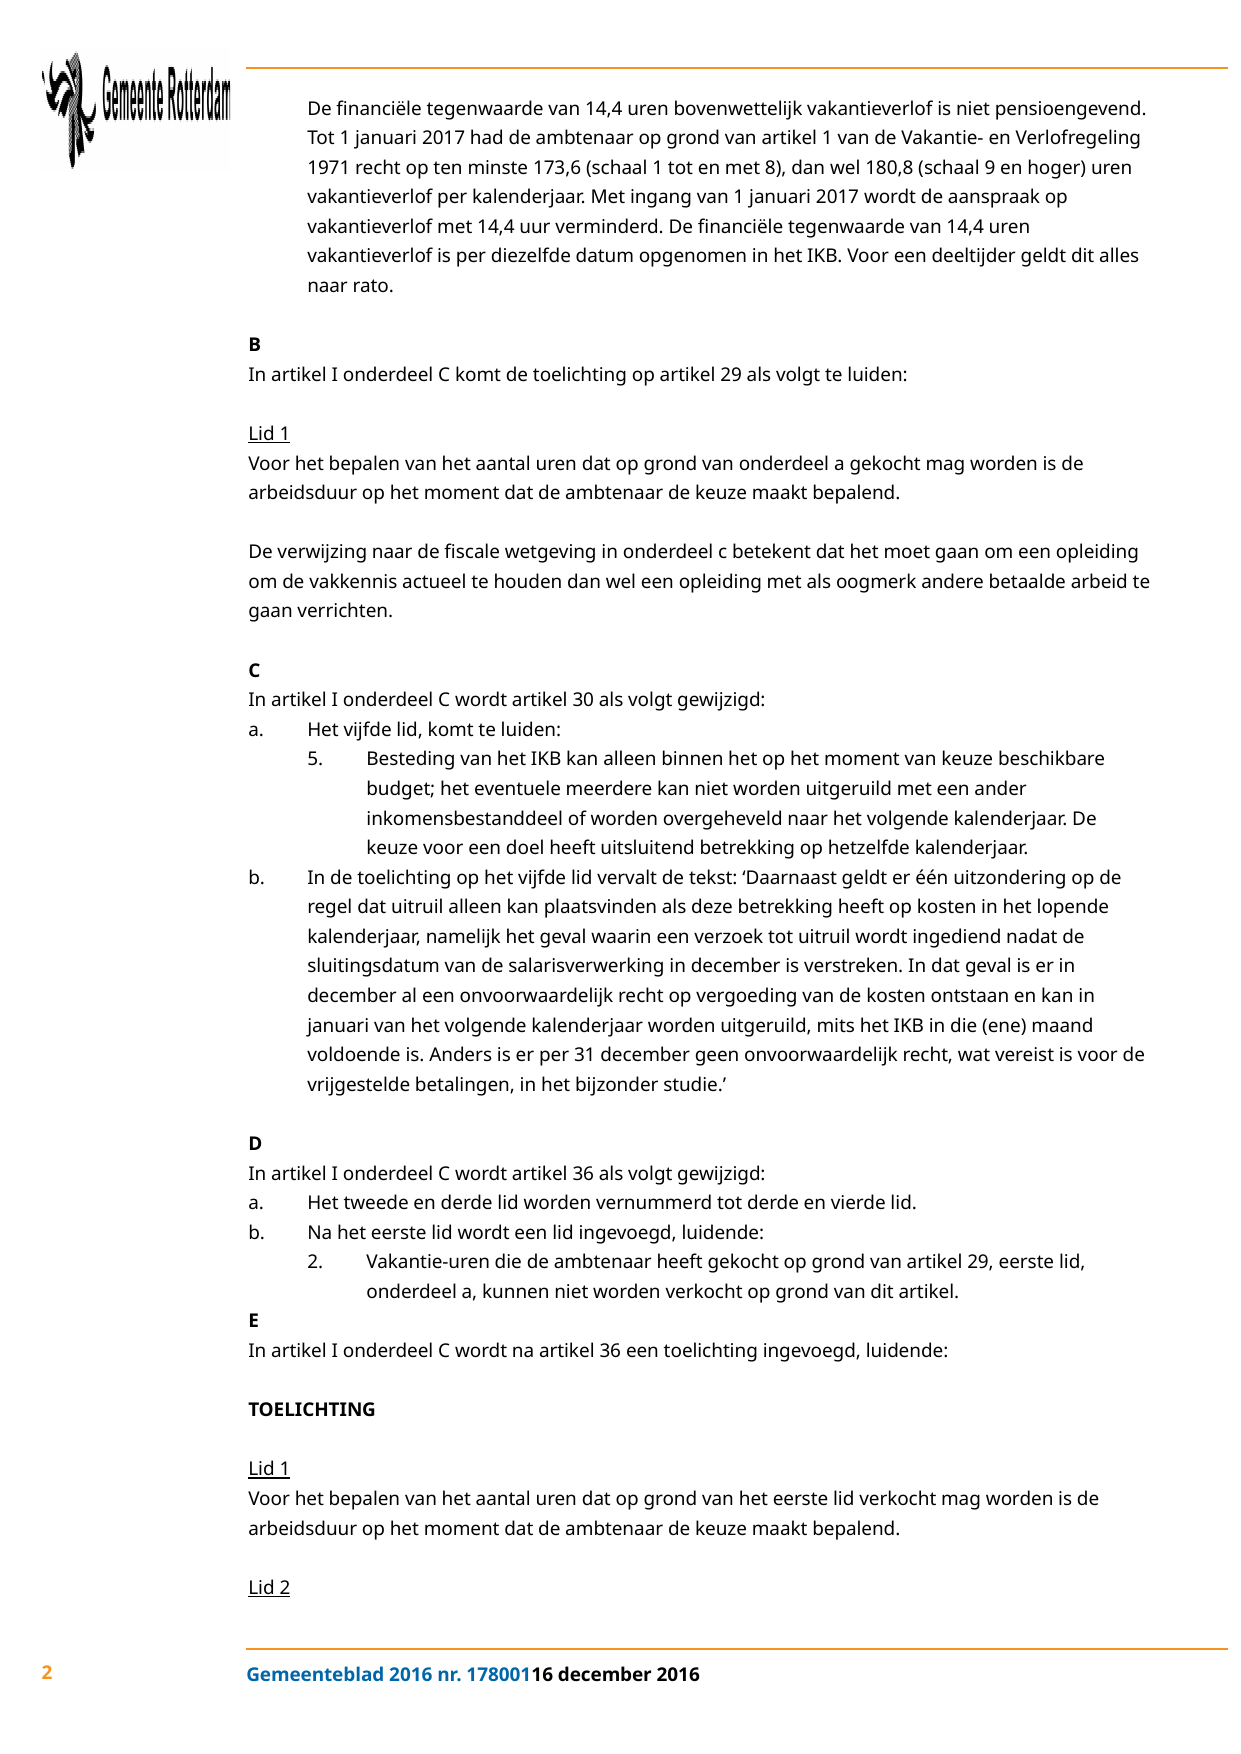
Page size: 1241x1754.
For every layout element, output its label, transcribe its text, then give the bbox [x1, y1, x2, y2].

text E [248, 1308, 1152, 1333]
text In artikel I onderdeel C komt de toelichting op artikel 29 als volgt te luiden: [248, 361, 1152, 387]
text D [248, 1130, 1152, 1156]
text Voor het bepalen van het aantal uren dat op grond van het eerste lid verkocht mag worden is de arbeidsduur op het moment dat de ambtenaar de keuze maakt bepalend. [248, 1485, 1152, 1541]
text De verwijzing naar de fiscale wetgeving in onderdeel c betekent dat het moet gaan om een opleiding om de vakkennis actueel te houden dan wel een opleiding met als oogmerk andere betaalde arbeid te gaan verrichten. [248, 538, 1152, 623]
list Het tweede en derde lid worden vernummerd tot derde en vierde lid. [248, 1189, 1152, 1215]
text Lid 1 [248, 420, 1152, 446]
list De financiële tegenwaarde van 14,4 uren bovenwettelijk vakantieverlof is niet pensioengevend. Tot 1 januari 2017 had de ambtenaar op grond van artikel 1 van de Vakantie- en Verlofregeling 1971 recht op ten minste 173,6 (schaal 1 tot en met 8), dan wel 180,8 (schaal 9 en hoger) uren vakantieverlof per kalenderjaar. Met ingang van 1 januari 2017 wordt de aanspraak op vakantieverlof met 14,4 uur verminderd. De financiële tegenwaarde van 14,4 uren vakantieverlof is per diezelfde datum opgenomen in het IKB. Voor een deeltijder geldt dit alles naar rato. [248, 95, 1152, 298]
text In artikel I onderdeel C wordt artikel 36 als volgt gewijzigd: [248, 1160, 1152, 1186]
list Het vijfde lid, komt te luiden: [248, 716, 1152, 742]
text Lid 1 [248, 1456, 1152, 1481]
text In artikel I onderdeel C wordt na artikel 36 een toelichting ingevoegd, luidende: [248, 1337, 1152, 1363]
list Na het eerste lid wordt een lid ingevoegd, luidende: [248, 1219, 1152, 1245]
text B [248, 331, 1152, 357]
list Besteding van het IKB kan alleen binnen het op het moment van keuze beschikbare budget; het eventuele meerdere kan niet worden uitgeruild met een ander inkomensbestanddeel of worden overgeheveld naar het volgende kalenderjaar. De keuze voor een doel heeft uitsluitend betrekking op hetzelfde kalenderjaar. [307, 746, 1152, 860]
text Voor het bepalen van het aantal uren dat op grond van onderdeel a gekocht mag worden is de arbeidsduur op het moment dat de ambtenaar de keuze maakt bepalend. [248, 450, 1152, 505]
picture [41, 47, 231, 172]
text In artikel I onderdeel C wordt artikel 30 als volgt gewijzigd: [248, 686, 1152, 712]
list Vakantie-uren die de ambtenaar heeft gekocht op grond van artikel 29, eerste lid, onderdeel a, kunnen niet worden verkocht op grond van dit artikel. [307, 1248, 1152, 1304]
text Lid 2 [248, 1574, 1152, 1600]
text TOELICHTING [248, 1396, 1152, 1422]
text C [248, 657, 1152, 683]
list In de toelichting op het vijfde lid vervalt de tekst: ‘Daarnaast geldt er één uitzondering op de regel dat uitruil alleen kan plaatsvinden als deze betrekking heeft op kosten in het lopende kalenderjaar, namelijk het geval waarin een verzoek tot uitruil wordt ingediend nadat de sluitingsdatum van de salarisverwerking in december is verstreken. In dat geval is er in december al een onvoorwaardelijk recht op vergoeding van de kosten ontstaan en kan in januari van het volgende kalenderjaar worden uitgeruild, mits het IKB in die (ene) maand voldoende is. Anders is er per 31 december geen onvoorwaardelijk recht, wat vereist is voor de vrijgestelde betalingen, in het bijzonder studie.’ [248, 864, 1152, 1097]
